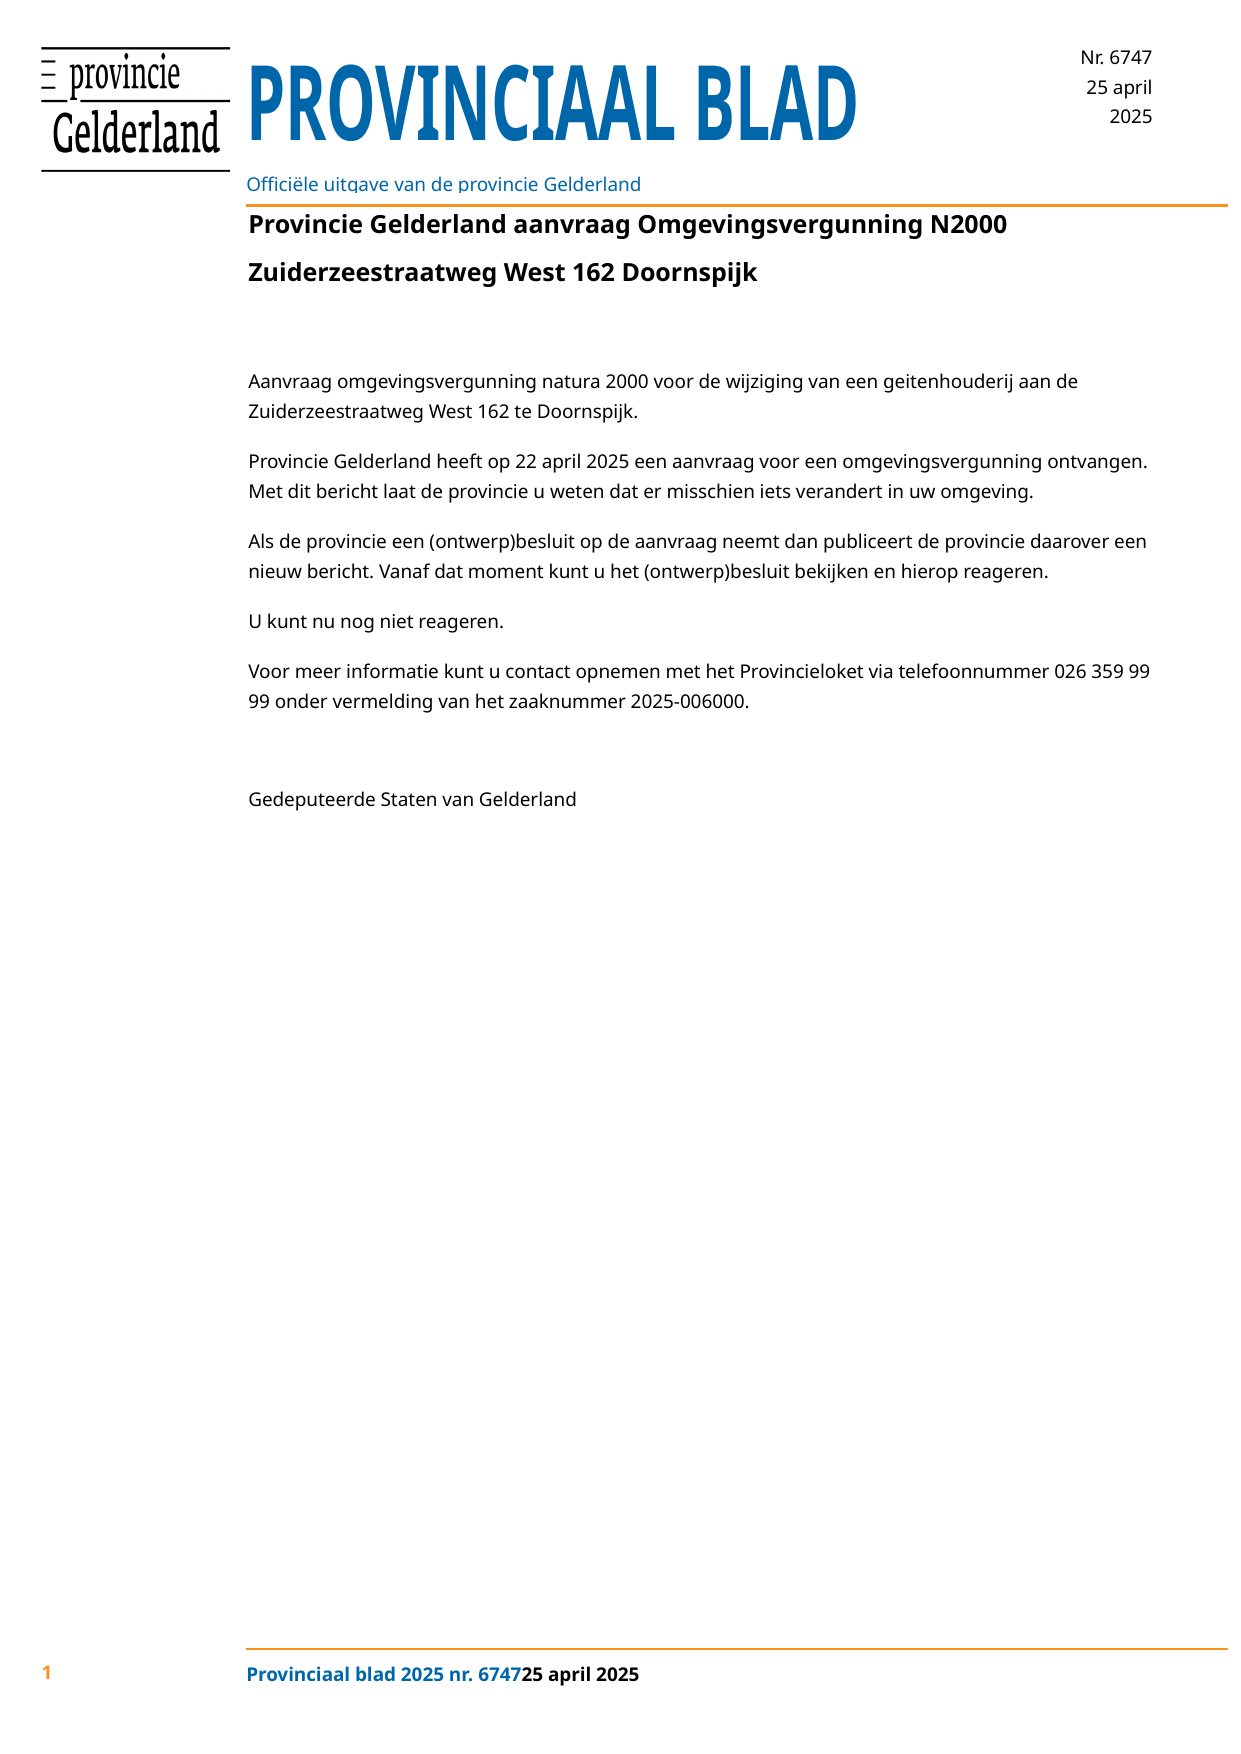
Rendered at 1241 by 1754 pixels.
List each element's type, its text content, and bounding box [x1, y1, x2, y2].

text Aanvraag omgevingsvergunning natura 2000 voor de wijziging van een geitenhouderij aan de Zuiderzeestraatweg West 162 te Doornspijk. [248, 368, 1152, 424]
text Provincie Gelderland heeft op 22 april 2025 een aanvraag voor een omgevingsvergunning ontvangen. Met dit bericht laat de provincie u weten dat er misschien iets verandert in uw omgeving. [248, 448, 1152, 504]
text Gedeputeerde Staten van Gelderland [248, 787, 1152, 812]
text Voor meer informatie kunt u contact opnemen met het Provincieloket via telefoonnummer 026 359 99 99 onder vermelding van het zaaknummer 2025-006000. [248, 659, 1152, 714]
text Als de provincie een (ontwerp)besluit op de aanvraag neemt dan publiceert de provincie daarover een nieuw bericht. Vanaf dat moment kunt u het (ontwerp)besluit bekijken en hierop reageren. [248, 528, 1152, 584]
text U kunt nu nog niet reageren. [248, 608, 1152, 634]
text Provincie Gelderland aanvraag Omgevingsvergunning N2000 Zuiderzeestraatweg West 162 Doornspijk [248, 207, 1152, 288]
picture [41, 47, 231, 172]
